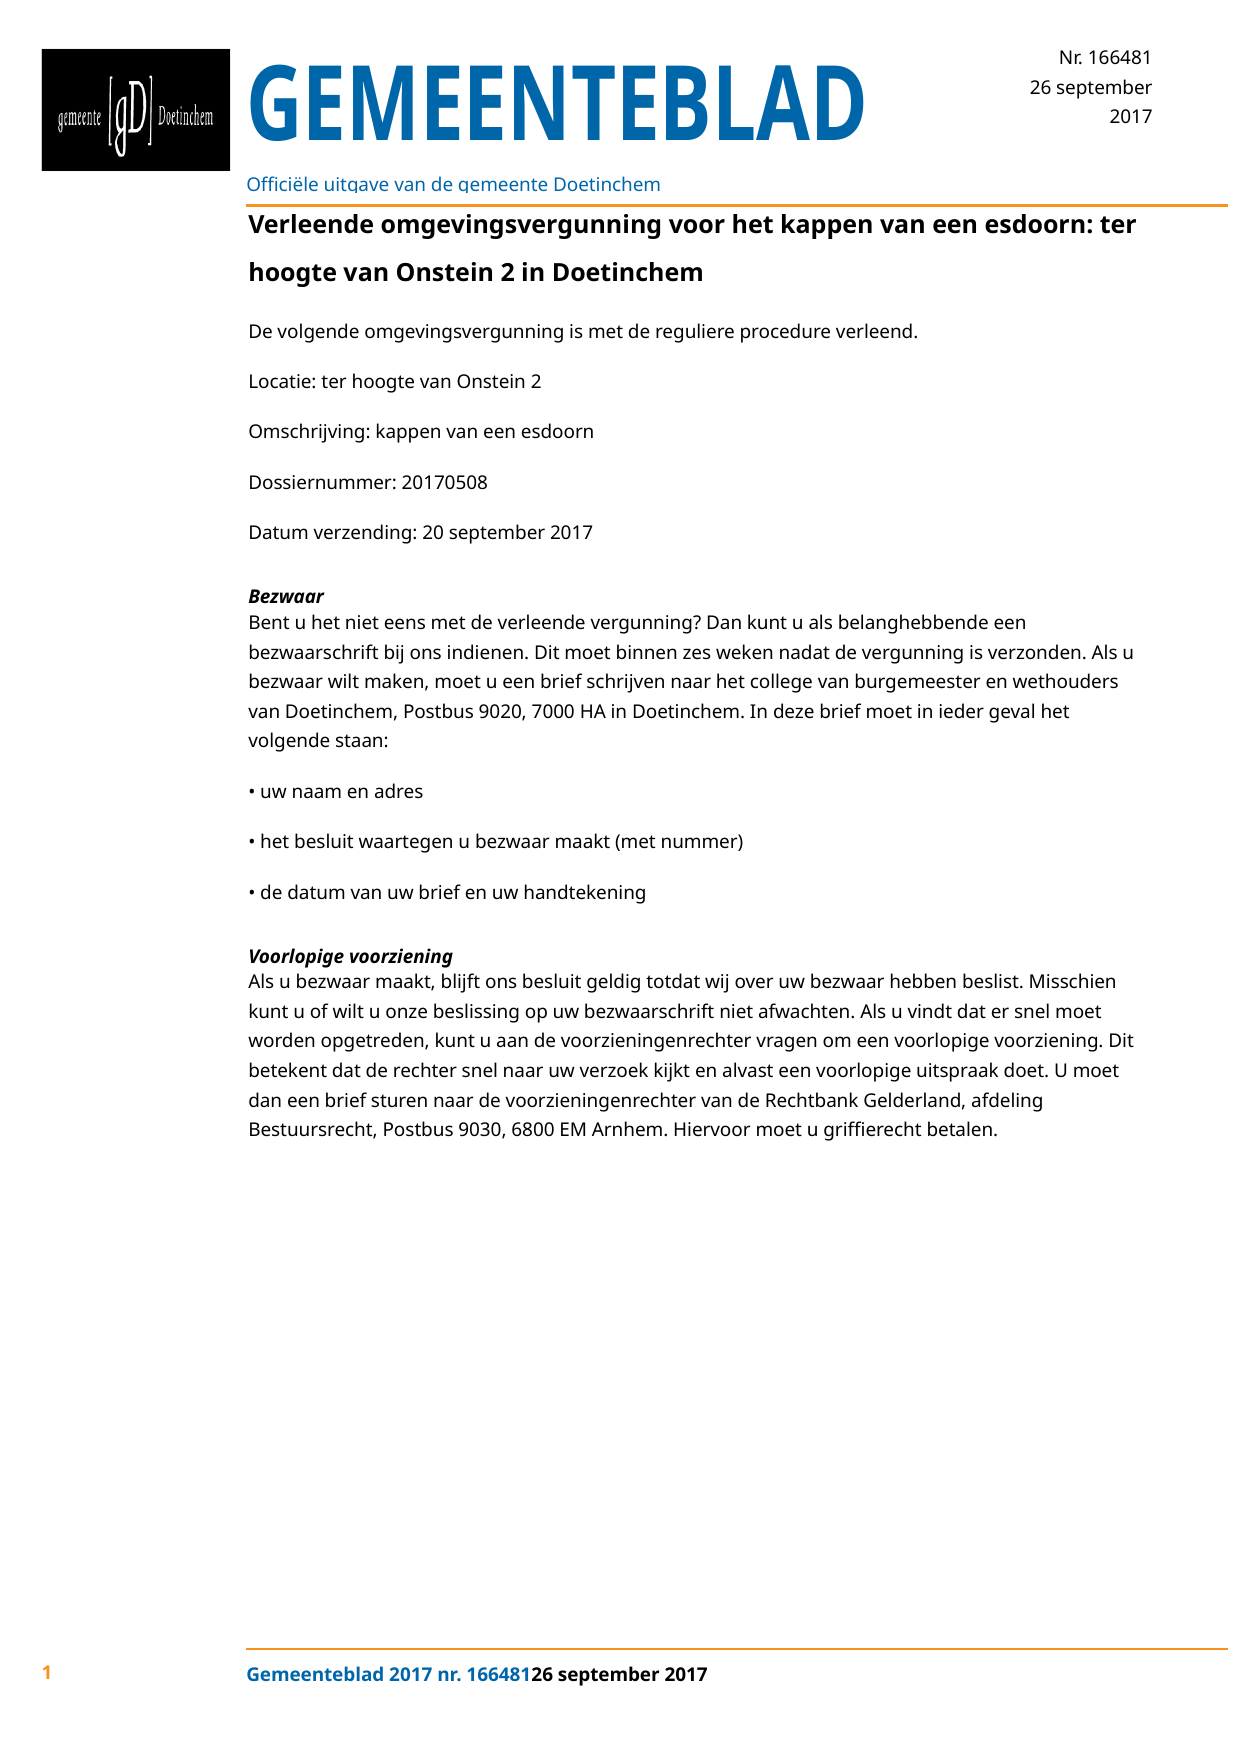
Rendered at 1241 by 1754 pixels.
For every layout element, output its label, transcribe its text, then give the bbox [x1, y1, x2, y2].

text Verleende omgevingsvergunning voor het kappen van een esdoorn: ter hoogte van Onstein 2 in Doetinchem [248, 207, 1152, 288]
text Omschrijving: kappen van een esdoorn [248, 419, 1152, 444]
text Locatie: ter hoogte van Onstein 2 [248, 368, 1152, 394]
text Datum verzending: 20 september 2017 [248, 519, 1152, 545]
text Dossiernummer: 20170508 [248, 469, 1152, 495]
text Als u bezwaar maakt, blijft ons besluit geldig totdat wij over uw bezwaar hebben beslist. Misschien kunt u of wilt u onze beslissing op uw bezwaarschrift niet afwachten. Als u vindt dat er snel moet worden opgetreden, kunt u aan de voorzieningenrechter vragen om een voorlopige voorziening. Dit betekent dat de rechter snel naar uw verzoek kijkt en alvast een voorlopige uitspraak doet. U moet dan een brief sturen naar de voorzieningenrechter van de Rechtbank Gelderland, afdeling Bestuursrecht, Postbus 9030, 6800 EM Arnhem. Hiervoor moet u griffierecht betalen. [248, 968, 1152, 1142]
text Bent u het niet eens met de verleende vergunning? Dan kunt u als belanghebbende een bezwaarschrift bij ons indienen. Dit moet binnen zes weken nadat de vergunning is verzonden. Als u bezwaar wilt maken, moet u een brief schrijven naar het college van burgemeester en wethouders van Doetinchem, Postbus 9020, 7000 HA in Doetinchem. In deze brief moet in ieder geval het volgende staan: [248, 609, 1152, 753]
text Voorlopige voorziening [248, 943, 1152, 968]
text Bezwaar [248, 583, 1152, 609]
text • het besluit waartegen u bezwaar maakt (met nummer) [248, 828, 1152, 854]
text De volgende omgevingsvergunning is met de reguliere procedure verleend. [248, 318, 1152, 344]
text • de datum van uw brief en uw handtekening [248, 879, 1152, 904]
text • uw naam en adres [248, 778, 1152, 804]
picture [41, 47, 231, 172]
